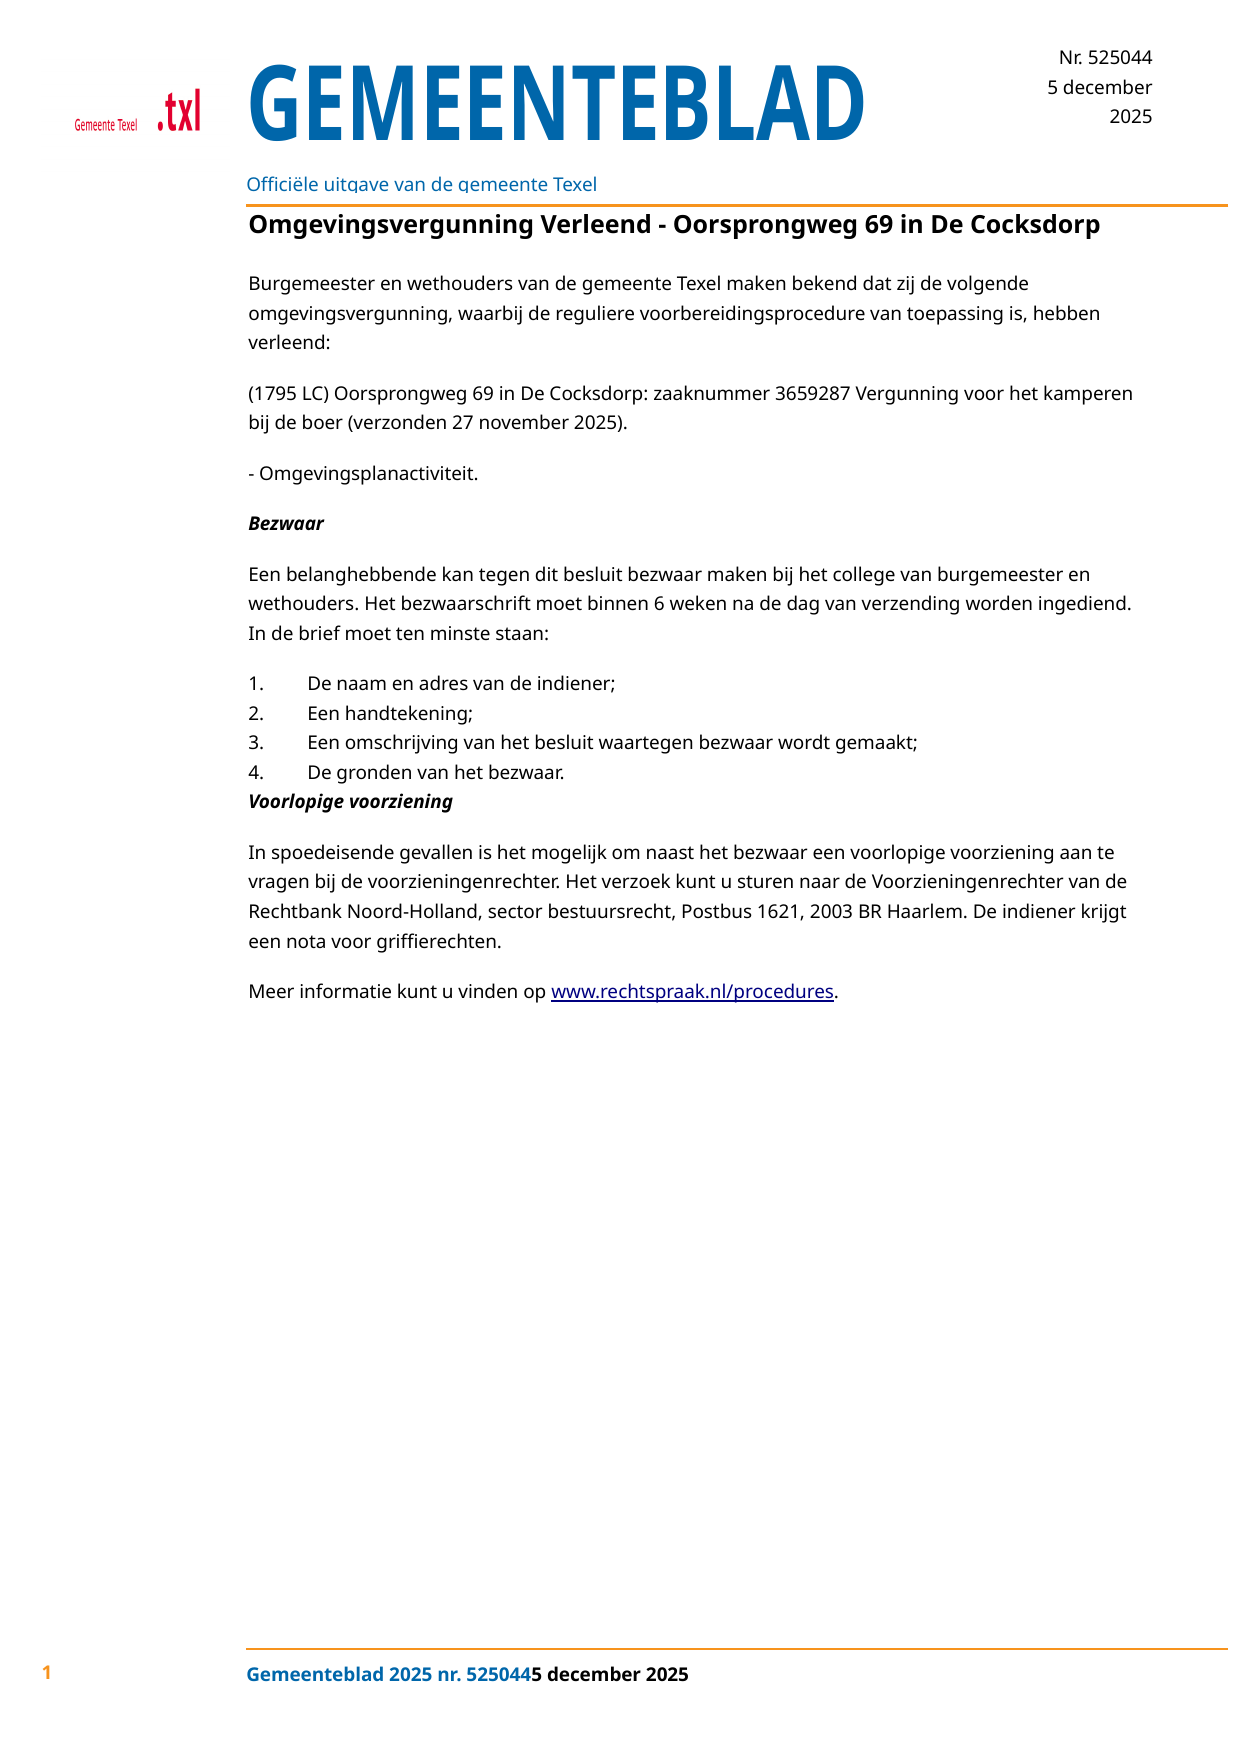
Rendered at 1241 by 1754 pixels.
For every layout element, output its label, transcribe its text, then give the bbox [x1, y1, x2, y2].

text Meer informatie kunt u vinden op www.rechtspraak.nl/procedures. [248, 978, 1152, 1004]
text In spoedeisende gevallen is het mogelijk om naast het bezwaar een voorlopige voorziening aan te vragen bij de voorzieningenrechter. Het verzoek kunt u sturen naar de Voorzieningenrechter van de Rechtbank Noord-Holland, sector bestuursrecht, Postbus 1621, 2003 BR Haarlem. De indiener krijgt een nota voor griffierechten. [248, 839, 1152, 953]
picture [41, 47, 231, 172]
text Bezwaar [248, 510, 1152, 536]
text Voorlopige voorziening [248, 789, 1152, 814]
text (1795 LC) Oorsprongweg 69 in De Cocksdorp: zaaknummer 3659287 Vergunning voor het kamperen bij de boer (verzonden 27 november 2025). [248, 380, 1152, 435]
list Een omschrijving van het besluit waartegen bezwaar wordt gemaakt; [248, 729, 1152, 755]
list Een handtekening; [248, 700, 1152, 726]
list De gronden van het bezwaar. [248, 759, 1152, 785]
text Omgevingsvergunning Verleend - Oorsprongweg 69 in De Cocksdorp [248, 207, 1152, 241]
list De naam en adres van de indiener; [248, 670, 1152, 696]
text - Omgevingsplanactiviteit. [248, 460, 1152, 486]
text Een belanghebbende kan tegen dit besluit bezwaar maken bij het college van burgemeester en wethouders. Het bezwaarschrift moet binnen 6 weken na de dag van verzending worden ingediend. In de brief moet ten minste staan: [248, 561, 1152, 646]
text Burgemeester en wethouders van de gemeente Texel maken bekend dat zij de volgende omgevingsvergunning, waarbij de reguliere voorbereidingsprocedure van toepassing is, hebben verleend: [248, 270, 1152, 355]
